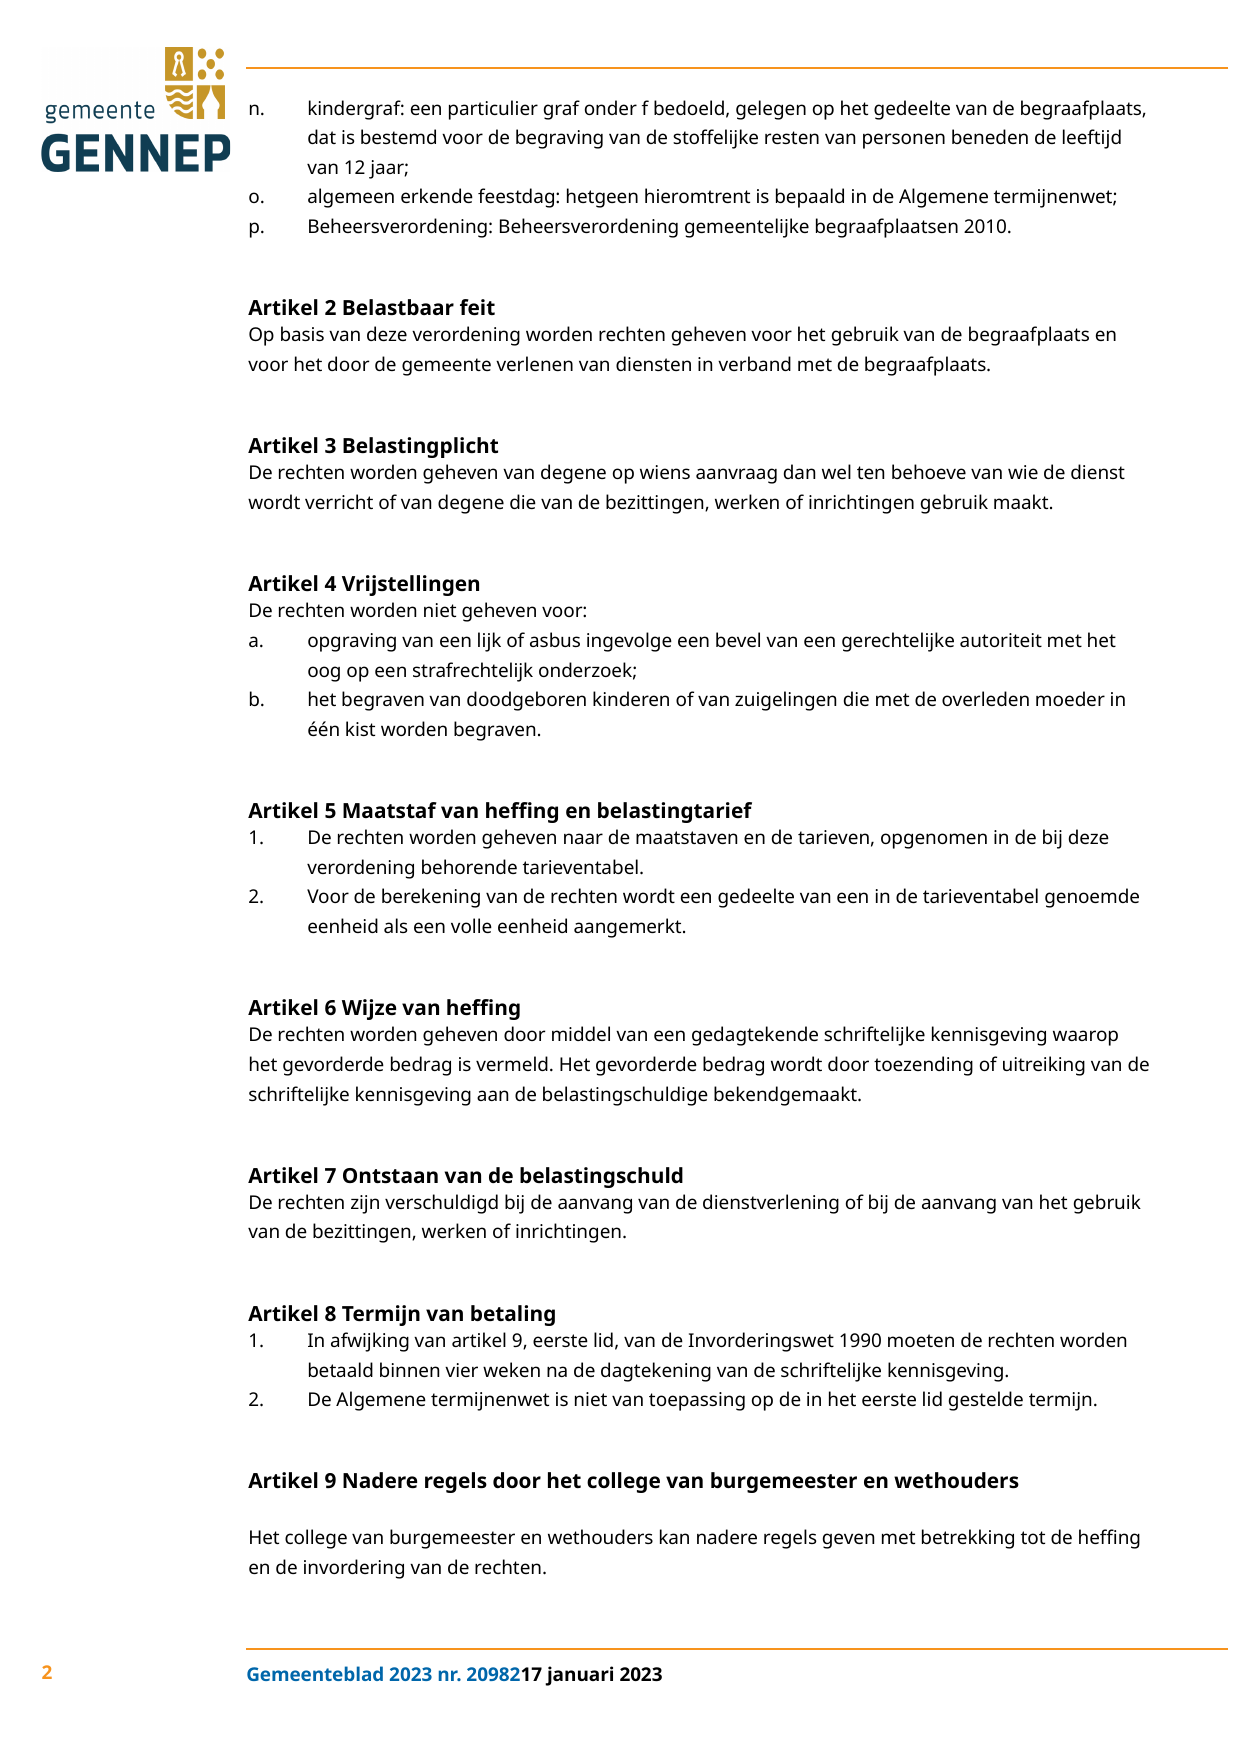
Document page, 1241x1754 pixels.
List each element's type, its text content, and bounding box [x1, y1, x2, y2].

list Beheersverordening: Beheersverordening gemeentelijke begraafplaatsen 2010. [248, 213, 1152, 239]
text Artikel 3 Belastingplicht [248, 431, 1152, 459]
list Voor de berekening van de rechten wordt een gedeelte van een in de tarieventabel genoemde eenheid als een volle eenheid aangemerkt. [248, 883, 1152, 939]
list kindergraf: een particulier graf onder f bedoeld, gelegen op het gedeelte van de begraafplaats, dat is bestemd voor de begraving van de stoffelijke resten van personen beneden de leeftijd van 12 jaar; [248, 95, 1152, 180]
list De rechten worden geheven naar de maatstaven en de tarieven, opgenomen in de bij deze verordening behorende tarieventabel. [248, 824, 1152, 880]
text De rechten zijn verschuldigd bij de aanvang van de dienstverlening of bij de aanvang van het gebruik van de bezittingen, werken of inrichtingen. [248, 1189, 1152, 1244]
list opgraving van een lijk of asbus ingevolge een bevel van een gerechtelijke autoriteit met het oog op een strafrechtelijk onderzoek; [248, 627, 1152, 682]
text De rechten worden geheven door middel van een gedagtekende schriftelijke kennisgeving waarop het gevorderde bedrag is vermeld. Het gevorderde bedrag wordt door toezending of uitreiking van de schriftelijke kennisgeving aan de belastingschuldige bekendgemaakt. [248, 1022, 1152, 1106]
text Artikel 9 Nadere regels door het college van burgemeester en wethouders [248, 1466, 1152, 1495]
list In afwijking van artikel 9, eerste lid, van de Invorderingswet 1990 moeten de rechten worden betaald binnen vier weken na de dagtekening van de schriftelijke kennisgeving. [248, 1327, 1152, 1382]
text Artikel 4 Vrijstellingen [248, 569, 1152, 598]
text Artikel 2 Belastbaar feit [248, 293, 1152, 322]
text Artikel 6 Wijze van heffing [248, 993, 1152, 1022]
text Artikel 7 Ontstaan van de belastingschuld [248, 1161, 1152, 1189]
list algemeen erkende feestdag: hetgeen hieromtrent is bepaald in de Algemene termijnenwet; [248, 183, 1152, 209]
text Artikel 8 Termijn van betaling [248, 1299, 1152, 1327]
picture [41, 47, 231, 172]
text Het college van burgemeester en wethouders kan nadere regels geven met betrekking tot de heffing en de invordering van de rechten. [248, 1524, 1152, 1580]
text Op basis van deze verordening worden rechten geheven voor het gebruik van de begraafplaats en voor het door de gemeente verlenen van diensten in verband met de begraafplaats. [248, 322, 1152, 377]
text Artikel 5 Maatstaf van heffing en belastingtarief [248, 796, 1152, 824]
list het begraven van doodgeboren kinderen of van zuigelingen die met de overleden moeder in één kist worden begraven. [248, 686, 1152, 742]
list De Algemene termijnenwet is niet van toepassing op de in het eerste lid gestelde termijn. [248, 1386, 1152, 1412]
text De rechten worden geheven van degene op wiens aanvraag dan wel ten behoeve van wie de dienst wordt verricht of van degene die van de bezittingen, werken of inrichtingen gebruik maakt. [248, 459, 1152, 515]
text De rechten worden niet geheven voor: [248, 598, 1152, 623]
